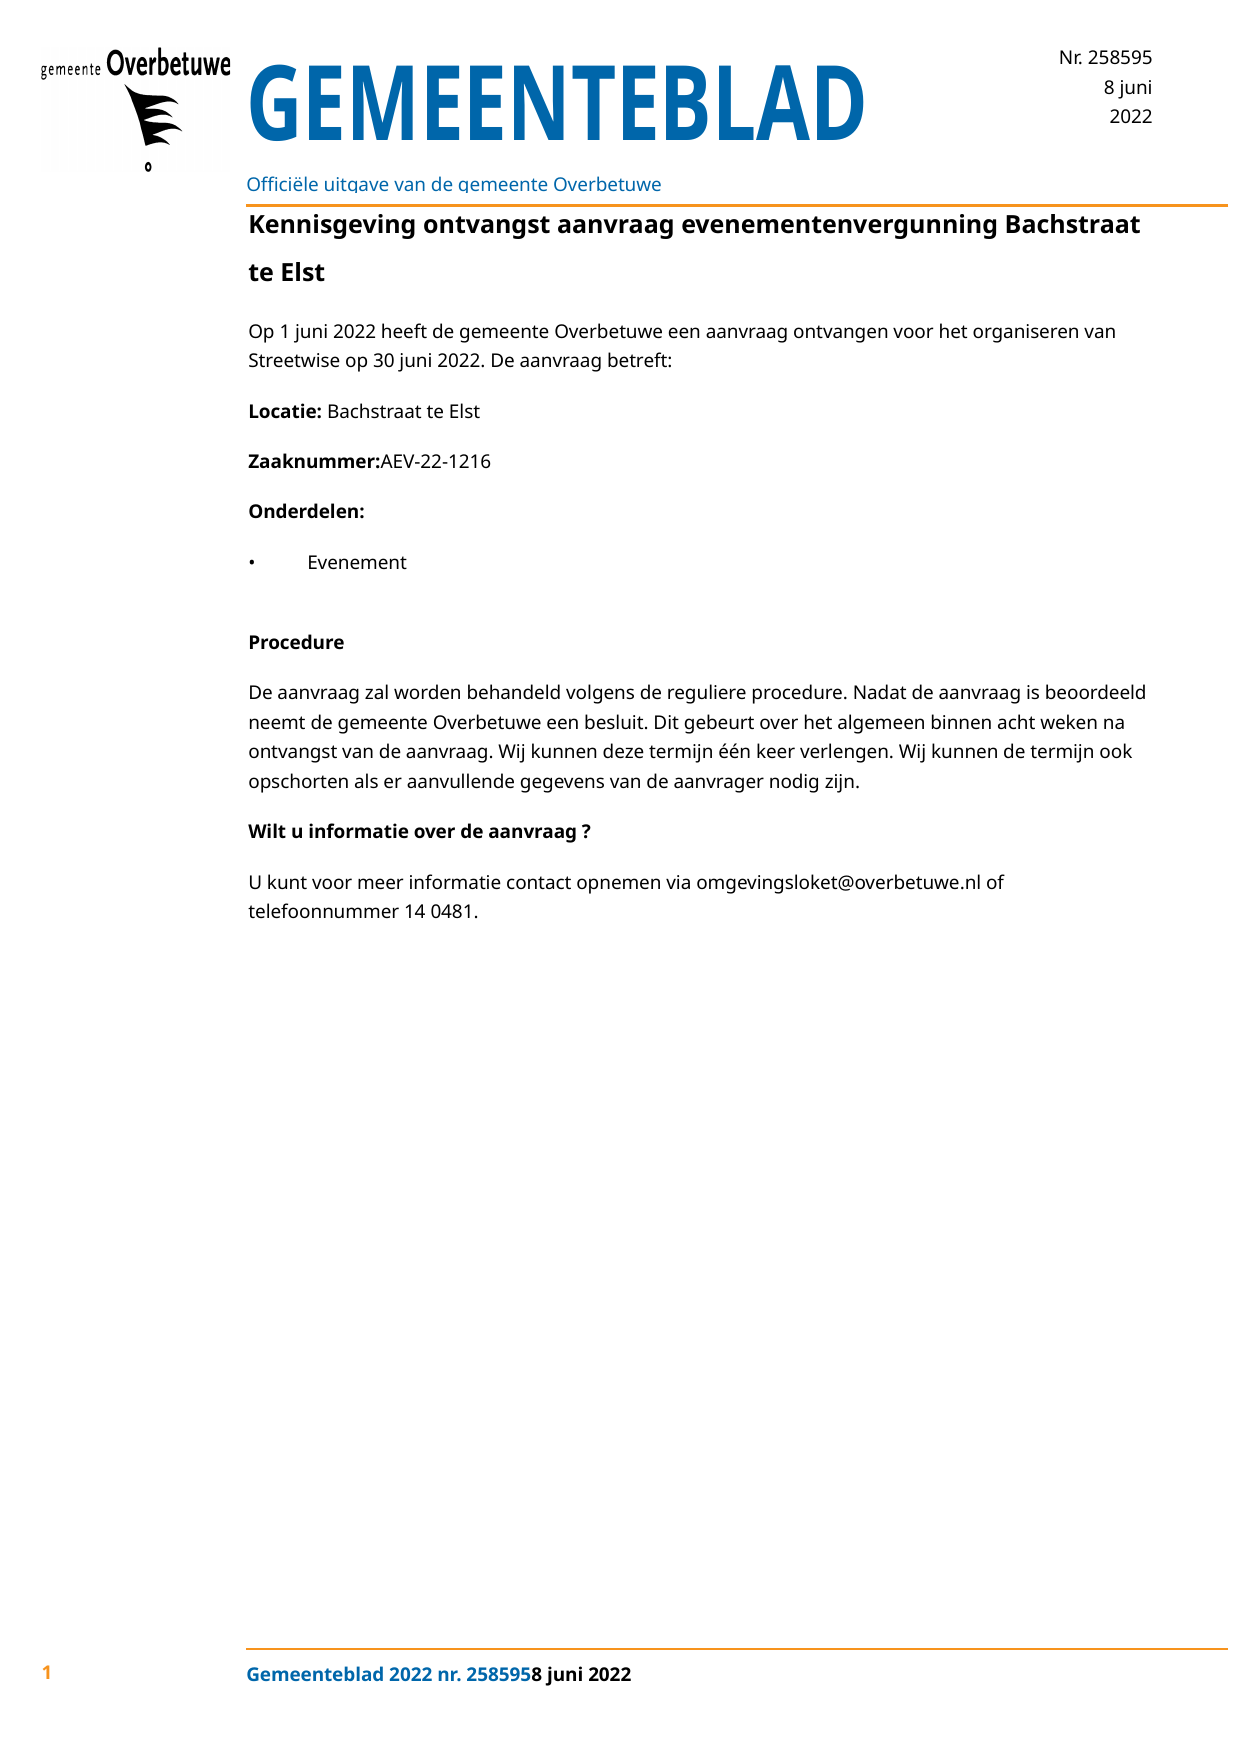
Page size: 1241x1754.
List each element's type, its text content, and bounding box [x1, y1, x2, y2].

text Wilt u informatie over de aanvraag ? [248, 819, 1152, 844]
text Locatie: Bachstraat te Elst [248, 398, 1152, 424]
text Procedure [248, 629, 1152, 655]
text De aanvraag zal worden behandeld volgens de reguliere procedure. Nadat de aanvraag is beoordeeld neemt de gemeente Overbetuwe een besluit. Dit gebeurt over het algemeen binnen acht weken na ontvangst van de aanvraag. Wij kunnen deze termijn één keer verlengen. Wij kunnen de termijn ook opschorten als er aanvullende gegevens van de aanvrager nodig zijn. [248, 679, 1152, 794]
text Kennisgeving ontvangst aanvraag evenementenvergunning Bachstraat te Elst [248, 207, 1152, 288]
text Onderdelen: [248, 499, 1152, 524]
text Zaaknummer:AEV-22-1216 [248, 448, 1152, 474]
text U kunt voor meer informatie contact opnemen via omgevingsloket@overbetuwe.nl of telefoonnummer 14 0481. [248, 869, 1152, 924]
list Evenement [248, 549, 1152, 575]
text Op 1 juni 2022 heeft de gemeente Overbetuwe een aanvraag ontvangen voor het organiseren van Streetwise op 30 juni 2022. De aanvraag betreft: [248, 318, 1152, 373]
picture [41, 47, 231, 172]
